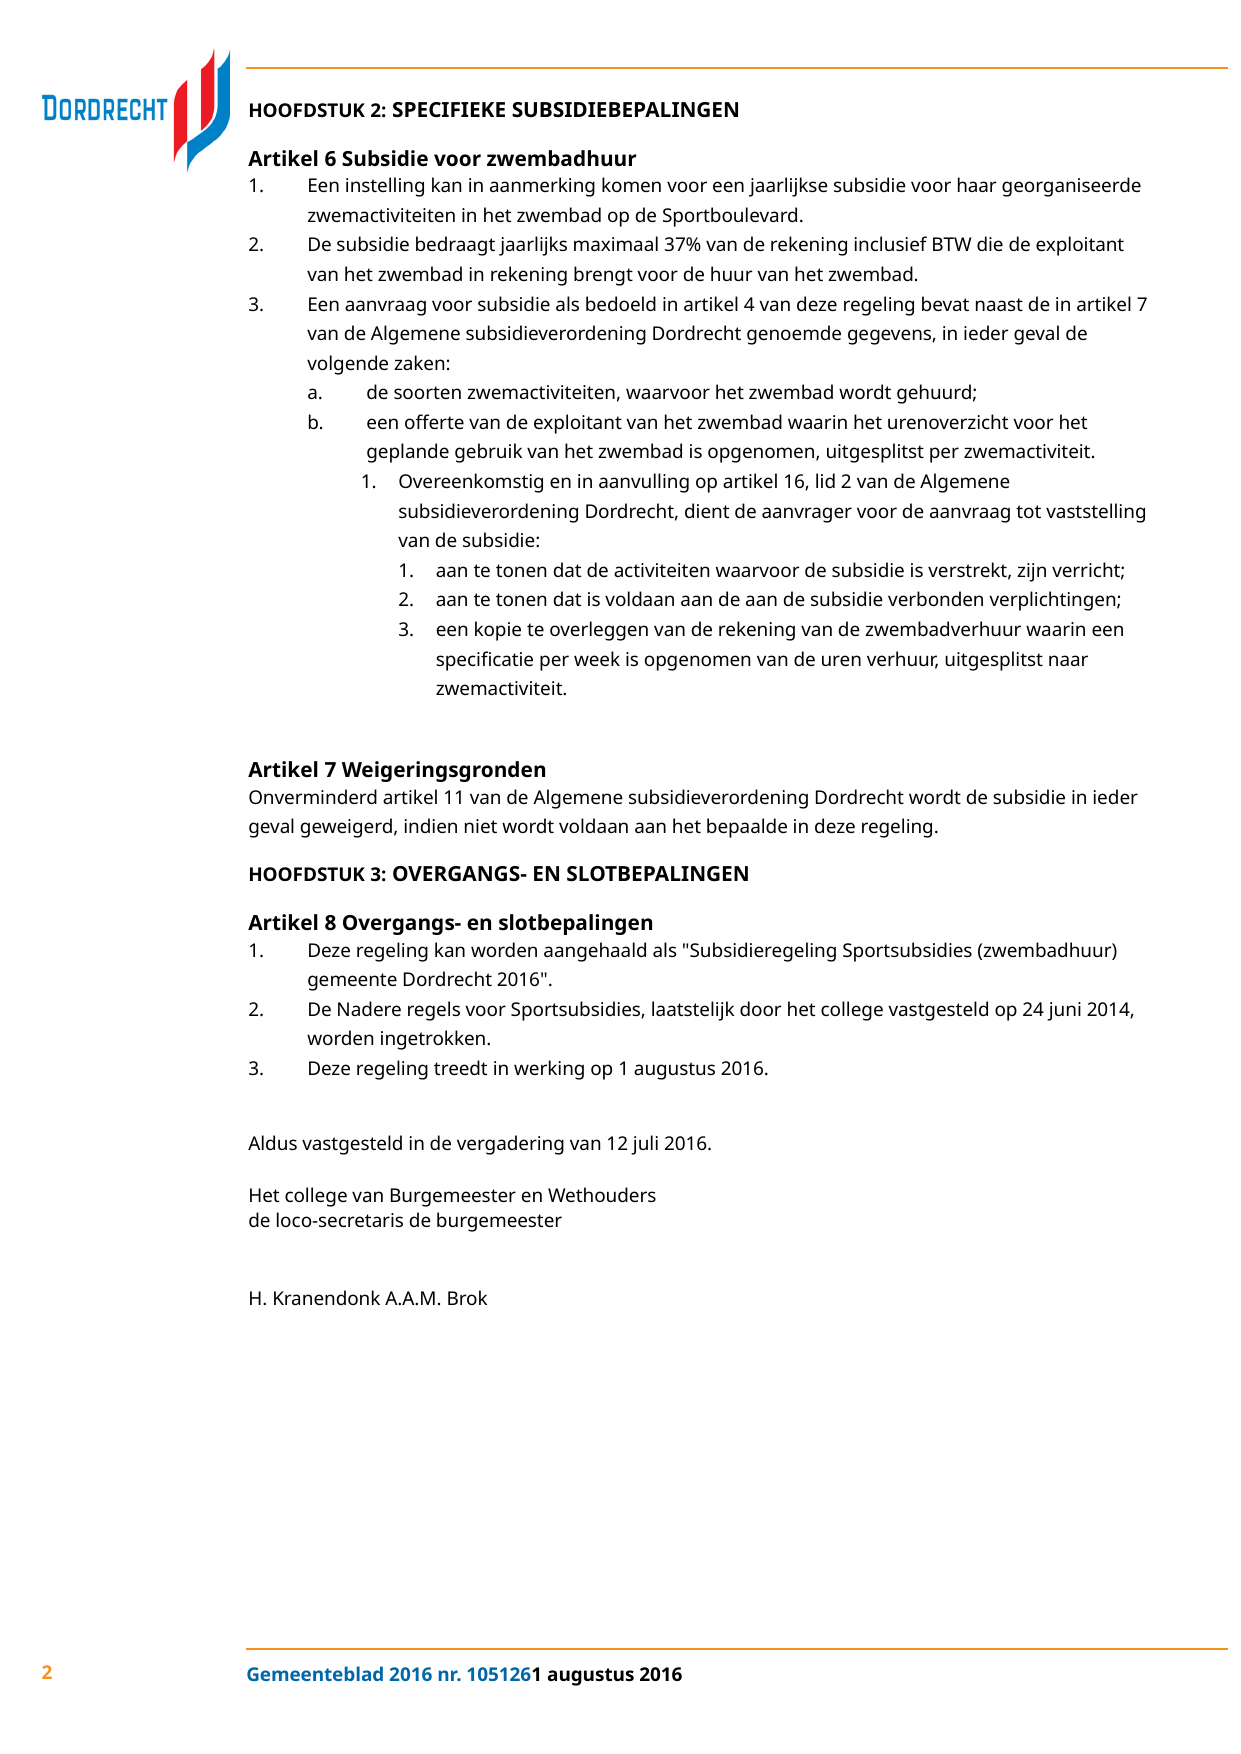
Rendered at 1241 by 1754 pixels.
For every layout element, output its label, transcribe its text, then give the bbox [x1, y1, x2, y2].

text Aldus vastgesteld in de vergadering van 12 juli 2016. [248, 1130, 1152, 1156]
list aan te tonen dat de activiteiten waarvoor de subsidie is verstrekt, zijn verricht; [398, 557, 1152, 583]
list Een instelling kan in aanmerking komen voor een jaarlijkse subsidie voor haar georganiseerde zwemactiviteiten in het zwembad op de Sportboulevard. [248, 172, 1152, 228]
text Het college van Burgemeester en Wethouders [248, 1182, 1152, 1207]
list een offerte van de exploitant van het zwembad waarin het urenoverzicht voor het geplande gebruik van het zwembad is opgenomen, uitgesplitst per zwemactiviteit. [307, 409, 1152, 464]
list een kopie te overleggen van de rekening van de zwembadverhuur waarin een specificatie per week is opgenomen van de uren verhuur, uitgesplitst naar zwemactiviteit. [398, 616, 1152, 701]
list Deze regeling treedt in werking op 1 augustus 2016. [248, 1055, 1152, 1081]
text H. Kranendonk A.A.M. Brok [248, 1285, 1152, 1310]
list de soorten zwemactiviteiten, waarvoor het zwembad wordt gehuurd; [307, 379, 1152, 405]
text Artikel 8 Overgangs- en slotbepalingen [248, 908, 1152, 937]
text HOOFDSTUK 2: SPECIFIEKE SUBSIDIEBEPALINGEN [248, 95, 1152, 123]
picture [41, 47, 231, 172]
text Onverminderd artikel 11 van de Algemene subsidieverordening Dordrecht wordt de subsidie in ieder geval geweigerd, indien niet wordt voldaan aan het bepaalde in deze regeling. [248, 784, 1152, 839]
text Artikel 7 Weigeringsgronden [248, 755, 1152, 784]
list Een aanvraag voor subsidie als bedoeld in artikel 4 van deze regeling bevat naast de in artikel 7 van de Algemene subsidieverordening Dordrecht genoemde gegevens, in ieder geval de volgende zaken: [248, 291, 1152, 376]
text Artikel 6 Subsidie voor zwembadhuur [248, 144, 1152, 172]
text de loco-secretaris de burgemeester [248, 1207, 1152, 1233]
list De subsidie bedraagt jaarlijks maximaal 37% van de rekening inclusief BTW die de exploitant van het zwembad in rekening brengt voor de huur van het zwembad. [248, 232, 1152, 287]
list Deze regeling kan worden aangehaald als "Subsidieregeling Sportsubsidies (zwembadhuur) gemeente Dordrecht 2016". [248, 937, 1152, 992]
list aan te tonen dat is voldaan aan de aan de subsidie verbonden verplichtingen; [398, 587, 1152, 612]
list De Nadere regels voor Sportsubsidies, laatstelijk door het college vastgesteld op 24 juni 2014, worden ingetrokken. [248, 996, 1152, 1051]
list Overeenkomstig en in aanvulling op artikel 16, lid 2 van de Algemene subsidieverordening Dordrecht, dient de aanvrager voor de aanvraag tot vaststelling van de subsidie: [361, 468, 1152, 553]
text HOOFDSTUK 3: OVERGANGS- EN SLOTBEPALINGEN [248, 859, 1152, 887]
